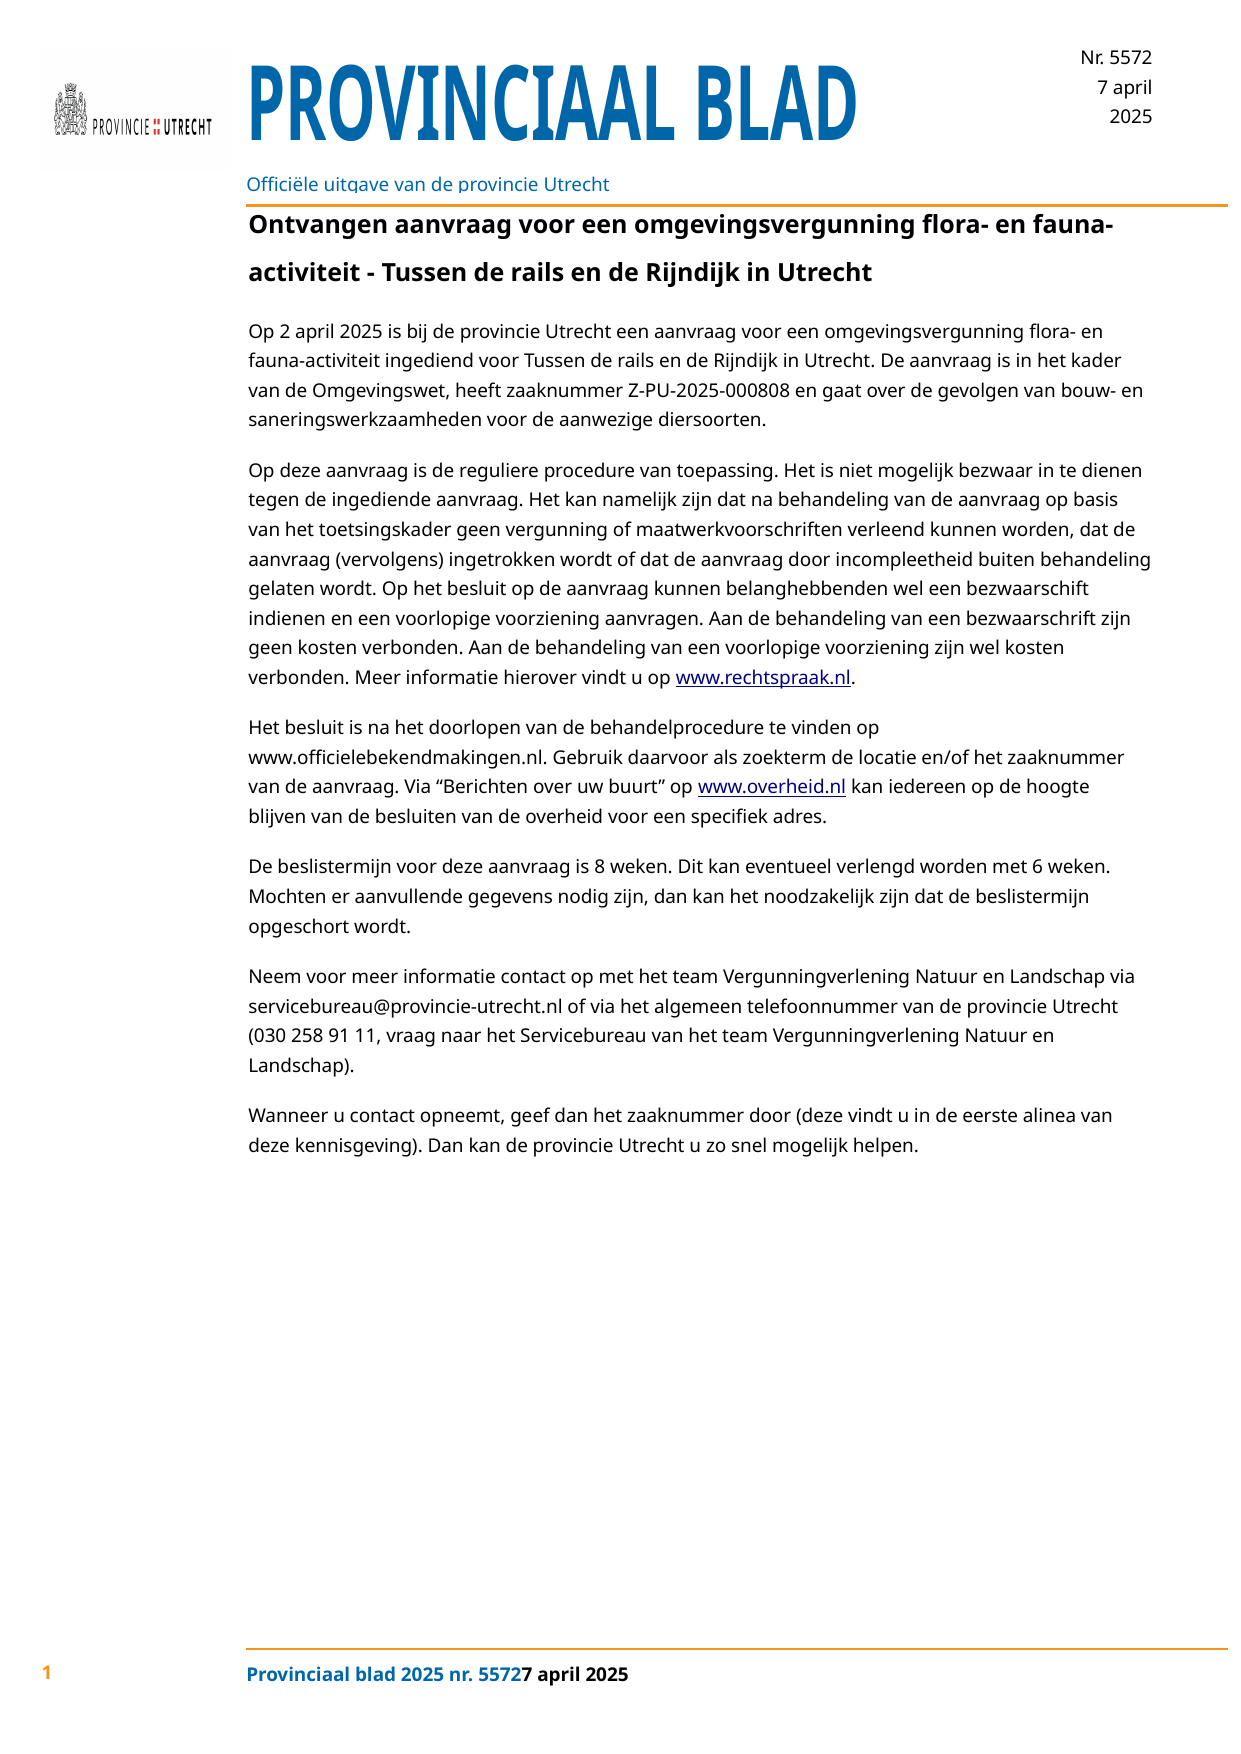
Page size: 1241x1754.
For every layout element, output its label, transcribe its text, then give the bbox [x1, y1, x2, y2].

text Wanneer u contact opneemt, geef dan het zaaknummer door (deze vindt u in de eerste alinea van deze kennisgeving). Dan kan de provincie Utrecht u zo snel mogelijk helpen. [248, 1102, 1152, 1158]
text Op deze aanvraag is de reguliere procedure van toepassing. Het is niet mogelijk bezwaar in te dienen tegen de ingediende aanvraag. Het kan namelijk zijn dat na behandeling van de aanvraag op basis van het toetsingskader geen vergunning of maatwerkvoorschriften verleend kunnen worden, dat de aanvraag (vervolgens) ingetrokken wordt of dat de aanvraag door incompleetheid buiten behandeling gelaten wordt. Op het besluit op de aanvraag kunnen belanghebbenden wel een bezwaarschift indienen en een voorlopige voorziening aanvragen. Aan de behandeling van een bezwaarschrift zijn geen kosten verbonden. Aan de behandeling van een voorlopige voorziening zijn wel kosten verbonden. Meer informatie hierover vindt u op www.rechtspraak.nl. [248, 457, 1152, 690]
text Het besluit is na het doorlopen van de behandelprocedure te vinden op www.officielebekendmakingen.nl. Gebruik daarvoor als zoekterm de locatie en/of het zaaknummer van de aanvraag. Via “Berichten over uw buurt” op www.overheid.nl kan iedereen op de hoogte blijven van de besluiten van de overheid voor een specifiek adres. [248, 714, 1152, 829]
text Ontvangen aanvraag voor een omgevingsvergunning flora- en fauna-activiteit - Tussen de rails en de Rijndijk in Utrecht [248, 207, 1152, 288]
text De beslistermijn voor deze aanvraag is 8 weken. Dit kan eventueel verlengd worden met 6 weken. Mochten er aanvullende gegevens nodig zijn, dan kan het noodzakelijk zijn dat de beslistermijn opgeschort wordt. [248, 854, 1152, 939]
text Neem voor meer informatie contact op met het team Vergunningverlening Natuur en Landschap via servicebureau@provincie-utrecht.nl of via het algemeen telefoonnummer van de provincie Utrecht (030 258 91 11, vraag naar het Servicebureau van het team Vergunningverlening Natuur en Landschap). [248, 963, 1152, 1078]
picture [41, 47, 231, 172]
text Op 2 april 2025 is bij de provincie Utrecht een aanvraag voor een omgevingsvergunning flora- en fauna-activiteit ingediend voor Tussen de rails en de Rijndijk in Utrecht. De aanvraag is in het kader van de Omgevingswet, heeft zaaknummer Z-PU-2025-000808 en gaat over de gevolgen van bouw- en saneringswerkzaamheden voor de aanwezige diersoorten. [248, 318, 1152, 432]
